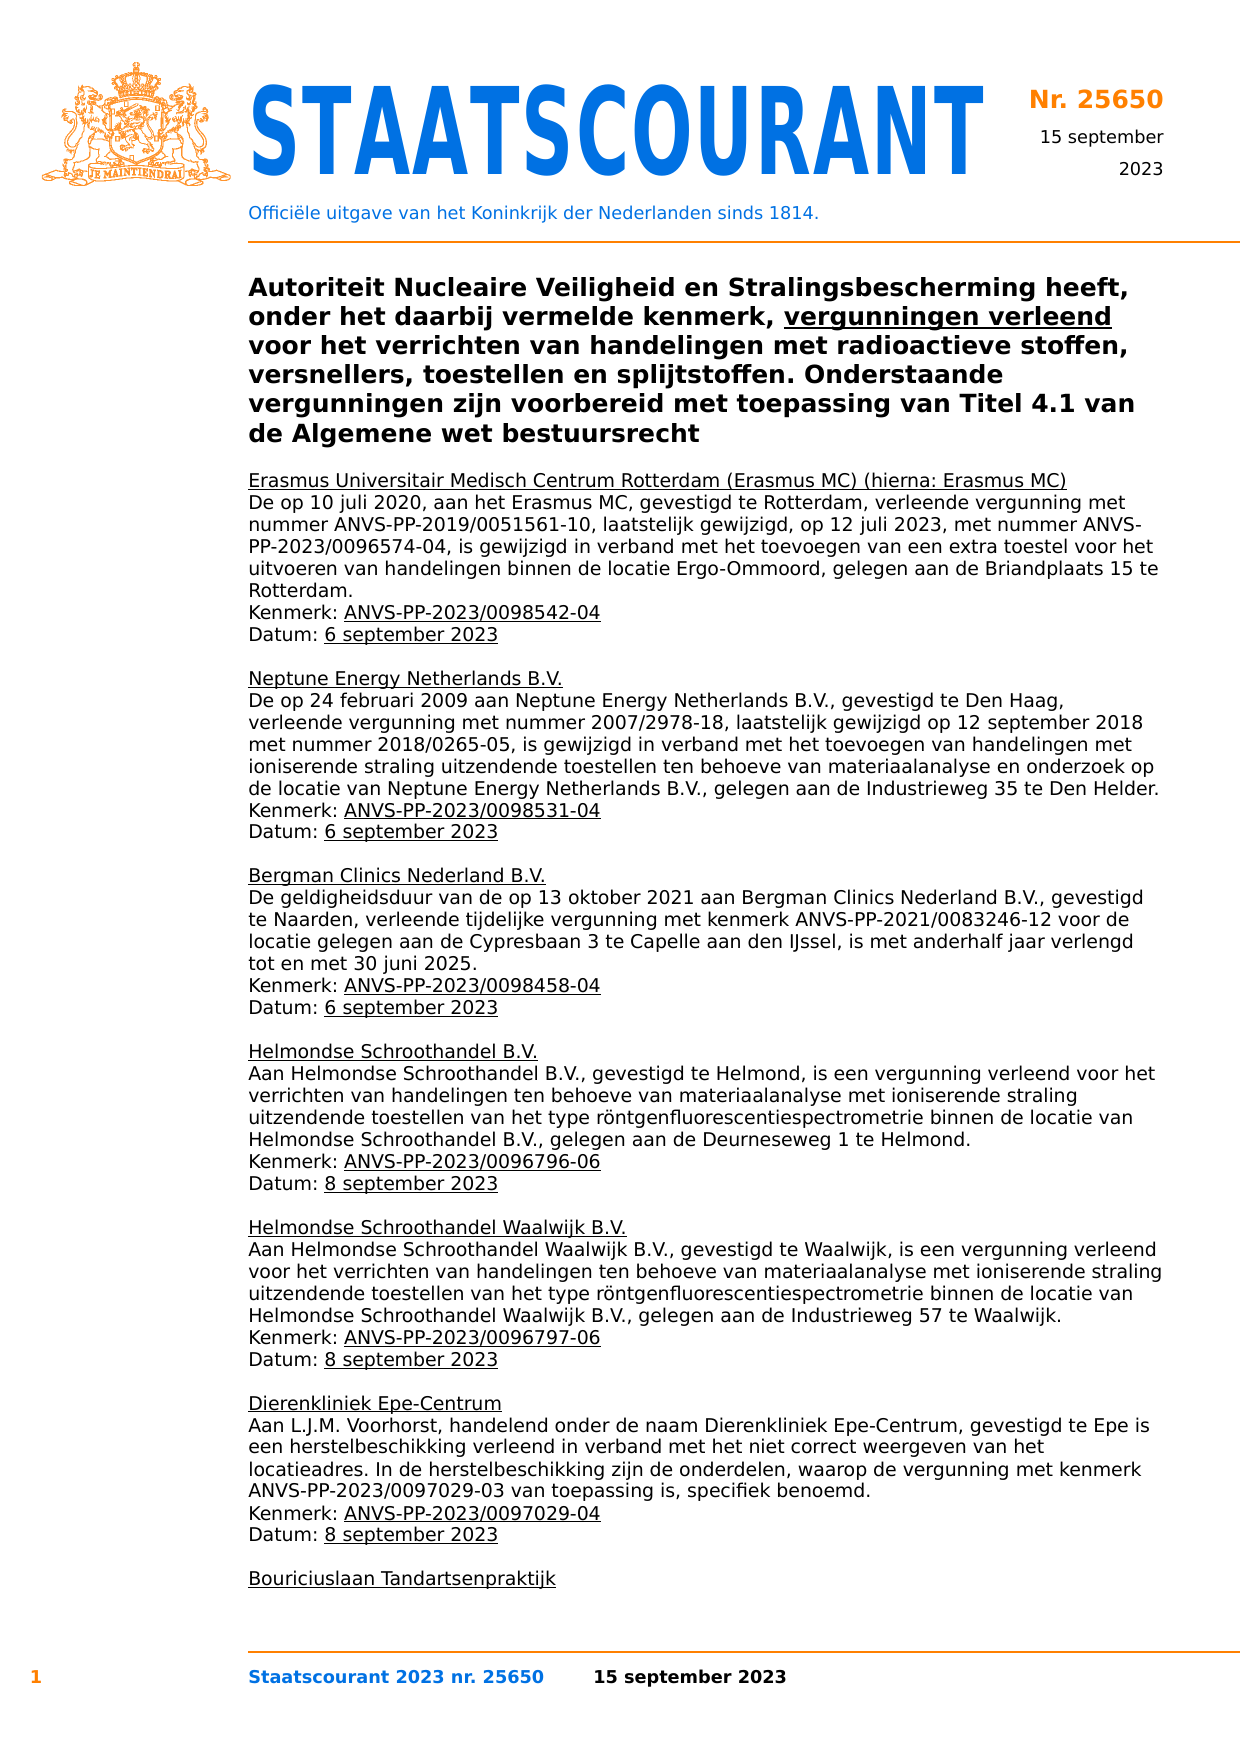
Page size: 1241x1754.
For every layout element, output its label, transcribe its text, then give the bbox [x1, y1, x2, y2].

text Helmondse Schroothandel Waalwijk B.V. [248, 1217, 1163, 1239]
text Helmondse Schroothandel B.V. [248, 1041, 1163, 1063]
text Aan Helmondse Schroothandel B.V., gevestigd te Helmond, is een vergunning verleend voor het verrichten van handelingen ten behoeve van materiaalanalyse met ioniserende straling uitzendende toestellen van het type röntgenfluorescentiespectrometrie binnen de locatie van Helmondse Schroothandel B.V., gelegen aan de Deurneseweg 1 te Helmond. [248, 1063, 1163, 1151]
table_header Nr. 25650 [998, 62, 1240, 121]
table_header [25, 62, 248, 241]
text De op 24 februari 2009 aan Neptune Energy Netherlands B.V., gevestigd te Den Haag, verleende vergunning met nummer 2007/2978-18, laatstelijk gewijzigd op 12 september 2018 met nummer 2018/0265-05, is gewijzigd in verband met het toevoegen van handelingen met ioniserende straling uitzendende toestellen ten behoeve van materiaalanalyse en onderzoek op de locatie van Neptune Energy Netherlands B.V., gelegen aan de Industrieweg 35 te Den Helder. [248, 689, 1163, 799]
text Kenmerk: ANVS-PP-2023/0098531-04 [248, 799, 1163, 821]
table_cell 15 september [998, 121, 1240, 153]
text De geldigheidsduur van de op 13 oktober 2021 aan Bergman Clinics Nederland B.V., gevestigd te Naarden, verleende tijdelijke vergunning met kenmerk ANVS-PP-2021/0083246-12 voor de locatie gelegen aan de Cypresbaan 3 te Capelle aan den IJssel, is met anderhalf jaar verlengd tot en met 30 juni 2025. [248, 887, 1163, 975]
text Kenmerk: ANVS-PP-2023/0096796-06 [248, 1151, 1163, 1173]
subtitle Autoriteit Nucleaire Veiligheid en Stralingsbescherming heeft, onder het daarbij vermelde kenmerk, vergunningen verleend voor het verrichten van handelingen met radioactieve stoffen, versnellers, toestellen en splijtstoffen. Onderstaande vergunningen zijn voorbereid met toepassing van Titel 4.1 van de Algemene wet bestuursrecht [248, 273, 1163, 448]
text Datum: 6 september 2023 [248, 624, 1163, 646]
text Kenmerk: ANVS-PP-2023/0098458-04 [248, 975, 1163, 997]
text De op 10 juli 2020, aan het Erasmus MC, gevestigd te Rotterdam, verleende vergunning met nummer ANVS-PP-2019/0051561-10, laatstelijk gewijzigd, op 12 juli 2023, met nummer ANVS-PP-2023/0096574-04, is gewijzigd in verband met het toevoegen van een extra toestel voor het uitvoeren van handelingen binnen de locatie Ergo-Ommoord, gelegen aan de Briandplaats 15 te Rotterdam. [248, 492, 1163, 602]
text Datum: 6 september 2023 [248, 997, 1163, 1019]
text Kenmerk: ANVS-PP-2023/0098542-04 [248, 602, 1163, 624]
text Datum: 6 september 2023 [248, 821, 1163, 843]
text Datum: 8 september 2023 [248, 1173, 1163, 1195]
text Erasmus Universitair Medisch Centrum Rotterdam (Erasmus MC) (hierna: Erasmus MC) [248, 470, 1163, 492]
table_header STAATSCOURANT [248, 62, 998, 203]
text Bouriciuslaan Tandartsenpraktijk [248, 1568, 1163, 1590]
table_cell Officiële uitgave van het Koninkrijk der Nederlanden sinds 1814. [248, 203, 1240, 241]
text Aan Helmondse Schroothandel Waalwijk B.V., gevestigd te Waalwijk, is een vergunning verleend voor het verrichten van handelingen ten behoeve van materiaalanalyse met ioniserende straling uitzendende toestellen van het type röntgenfluorescentiespectrometrie binnen de locatie van Helmondse Schroothandel Waalwijk B.V., gelegen aan de Industrieweg 57 te Waalwijk. [248, 1239, 1163, 1327]
text Datum: 8 september 2023 [248, 1524, 1163, 1546]
text Datum: 8 september 2023 [248, 1349, 1163, 1371]
text Kenmerk: ANVS-PP-2023/0097029-04 [248, 1502, 1163, 1524]
picture [41, 62, 231, 186]
text Bergman Clinics Nederland B.V. [248, 865, 1163, 887]
text Aan L.J.M. Voorhorst, handelend onder de naam Dierenkliniek Epe-Centrum, gevestigd te Epe is een herstelbeschikking verleend in verband met het niet correct weergeven van het locatieadres. In de herstelbeschikking zijn de onderdelen, waarop de vergunning met kenmerk ANVS-PP-2023/0097029-03 van toepassing is, specifiek benoemd. [248, 1414, 1163, 1502]
table_cell 2023 [998, 153, 1240, 203]
text Dierenkliniek Epe-Centrum [248, 1392, 1163, 1414]
text Neptune Energy Netherlands B.V. [248, 668, 1163, 689]
text Kenmerk: ANVS-PP-2023/0096797-06 [248, 1327, 1163, 1349]
